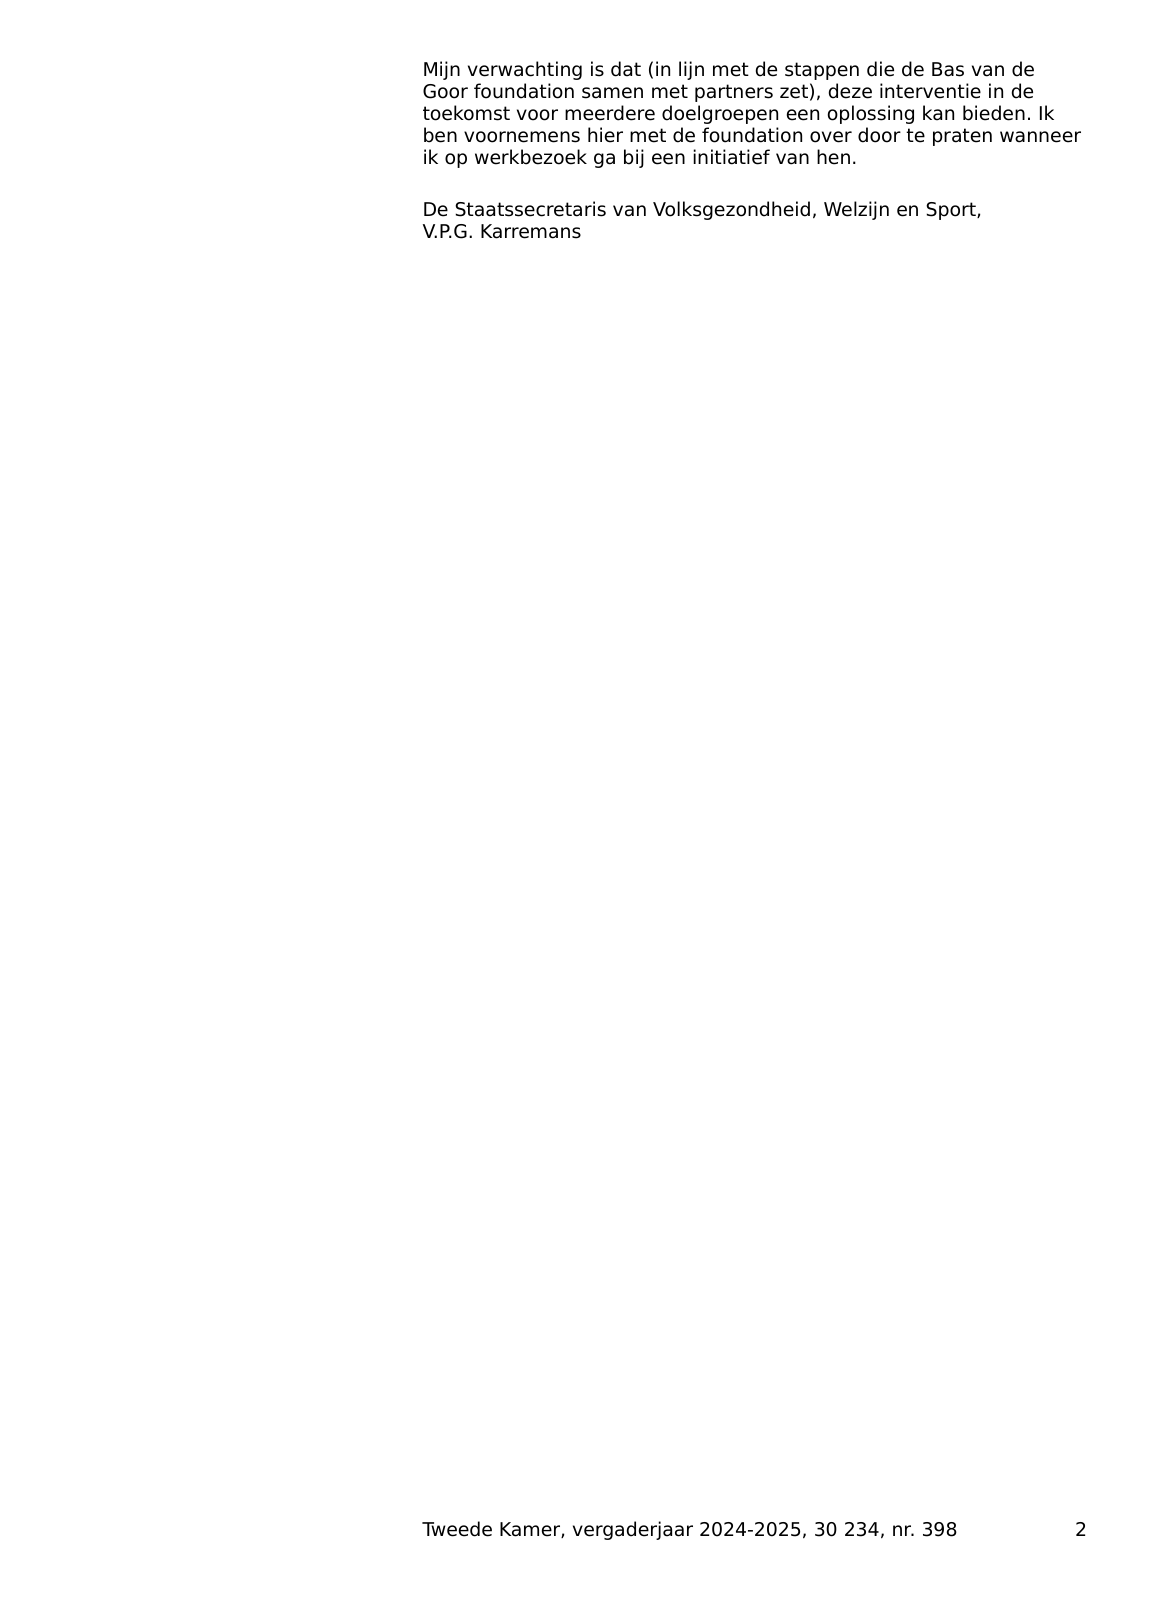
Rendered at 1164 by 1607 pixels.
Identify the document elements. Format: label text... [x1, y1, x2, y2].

text De Staatssecretaris van Volksgezondheid, Welzijn en Sport, V.P.G. Karremans [422, 199, 1087, 243]
text Mijn verwachting is dat (in lijn met de stappen die de Bas van de Goor foundation samen met partners zet), deze interventie in de toekomst voor meerdere doelgroepen een oplossing kan bieden. Ik ben voornemens hier met de foundation over door te praten wanneer ik op werkbezoek ga bij een initiatief van hen. [422, 59, 1087, 169]
